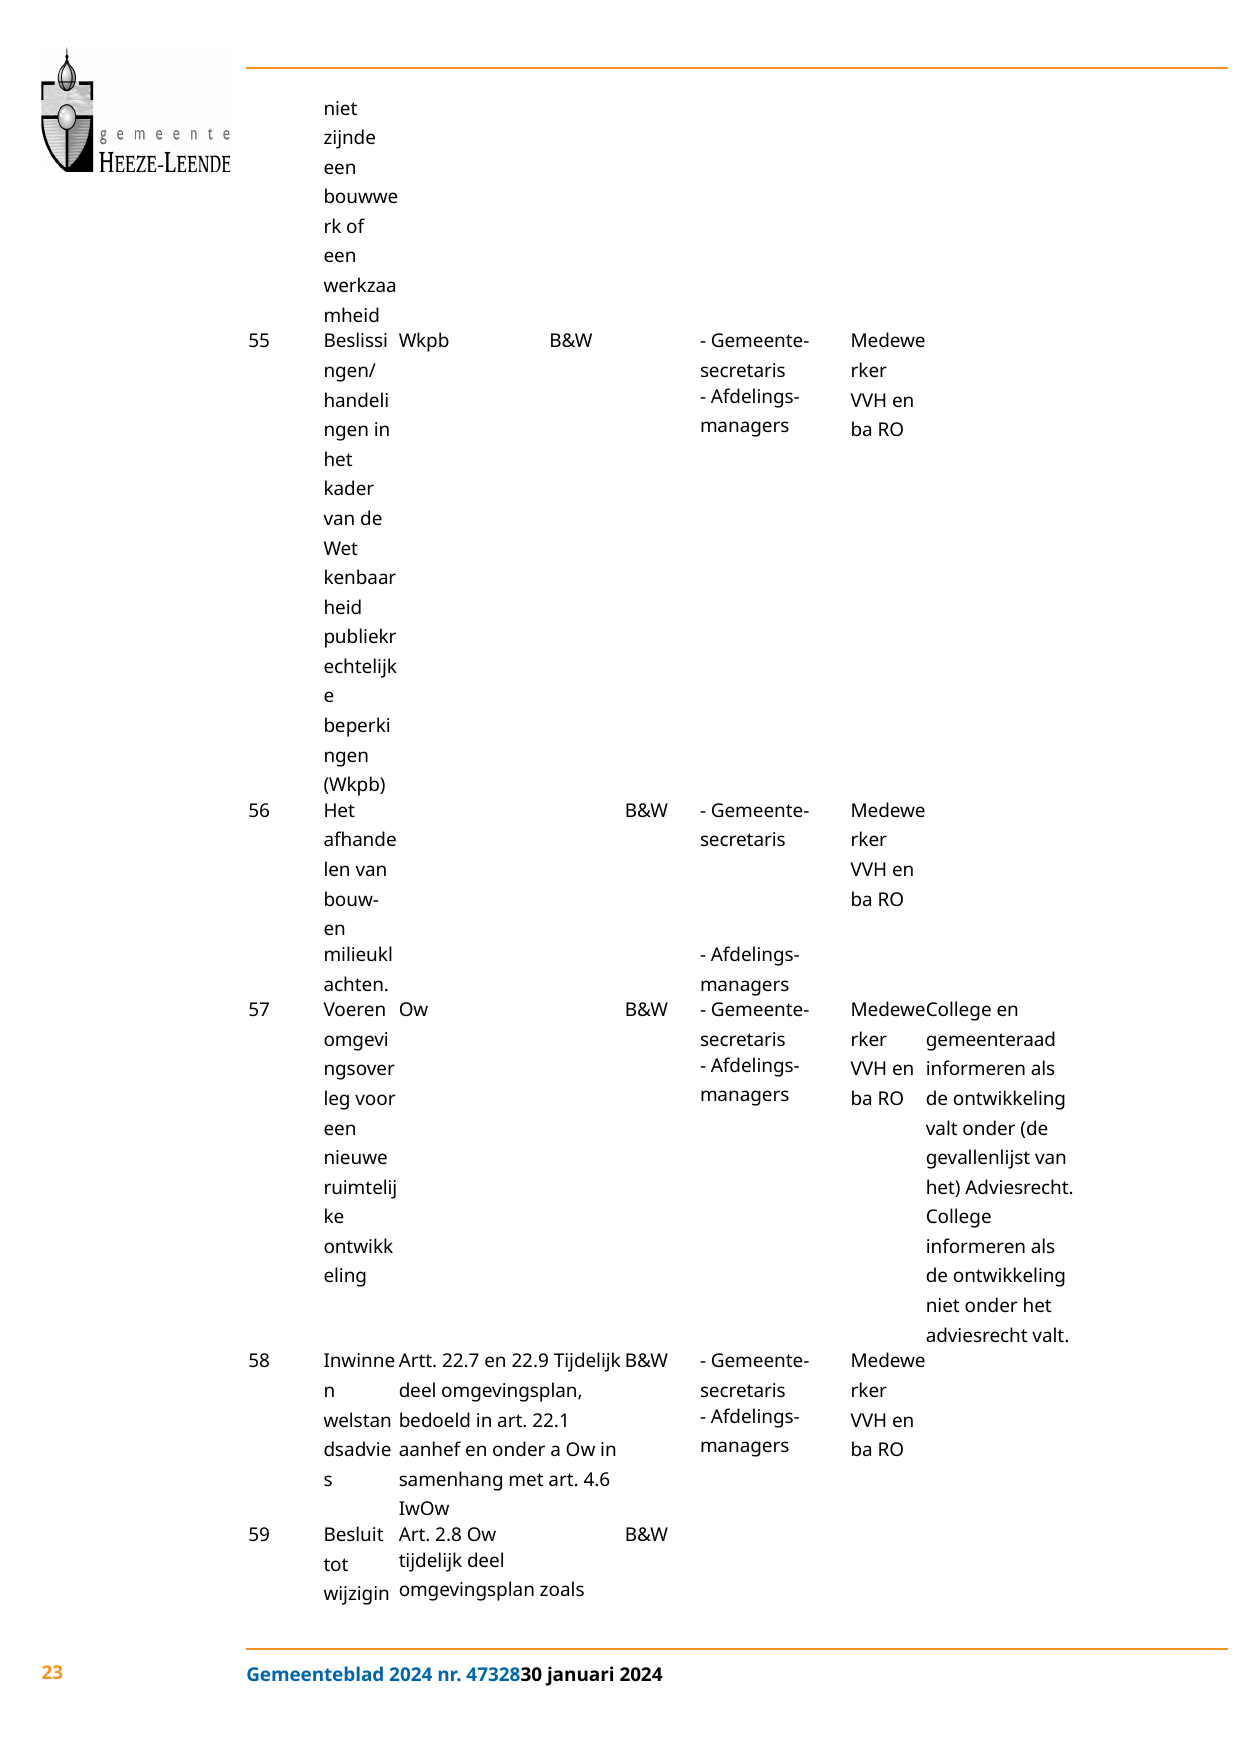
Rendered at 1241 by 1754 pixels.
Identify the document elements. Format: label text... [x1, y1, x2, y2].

table_cell Medewerker VVH en ba RO [850, 797, 926, 996]
table_cell Medewerker VVH en ba RO [850, 1348, 926, 1521]
table_cell niet zijnde een bouwwerk of een werkzaamheid [323, 95, 398, 328]
table_cell [926, 797, 1076, 996]
table_cell - Afdelings-managers [700, 941, 850, 996]
table_cell - Gemeente-secretaris [700, 996, 850, 1052]
table_cell [926, 1521, 1076, 1606]
table_cell Het afhandelen van bouw- en [323, 797, 398, 941]
table_cell [926, 95, 1076, 328]
table_cell [549, 95, 700, 328]
table_cell 55 [248, 328, 323, 797]
table_cell Medewerker VVH en ba RO [850, 328, 926, 797]
table_cell Artt. 22.7 en 22.9 Tijdelijk deel omgevingsplan, bedoeld in art. 22.1 aanhef en onder a Ow in samenhang met art. 4.6 IwOw [399, 1348, 624, 1521]
table_cell B&W [549, 328, 700, 797]
table_cell B&W [625, 797, 700, 996]
picture [41, 47, 231, 172]
table_cell [926, 1348, 1076, 1521]
table_cell [850, 1521, 926, 1606]
table_cell Beslissingen/handelingen in het kader van de Wet kenbaarheid publiekrechtelijke beperkingen (Wkpb) [323, 328, 398, 797]
table_cell [399, 797, 624, 996]
table_cell B&W [625, 1521, 700, 1606]
table_cell College en gemeenteraad informeren als de ontwikkeling valt onder (de gevallenlijst van het) Adviesrecht. College informeren als de ontwikkeling niet onder het adviesrecht valt. [926, 996, 1076, 1348]
table_cell B&W [625, 1348, 700, 1521]
table_cell Wkpb [399, 328, 549, 797]
table_cell [399, 95, 549, 328]
table_cell Besluit tot wijzigin [323, 1521, 398, 1606]
table_cell [700, 95, 850, 328]
table_cell tijdelijk deel omgevingsplan zoals [399, 1547, 624, 1606]
table_cell 57 [248, 996, 323, 1348]
table_cell - Afdelings-managers [700, 383, 850, 797]
table_cell 59 [248, 1521, 323, 1606]
table_cell 56 [248, 797, 323, 996]
table_cell - Gemeente-secretaris [700, 328, 850, 383]
table_cell - Afdelings-managers [700, 1052, 850, 1348]
table_cell 58 [248, 1348, 323, 1521]
table_cell [248, 95, 323, 328]
table_cell Voeren omgevingsoverleg voor een nieuwe ruimtelijke ontwikkeling [323, 996, 398, 1348]
table_cell - Gemeente-secretaris [700, 797, 850, 941]
table_cell Art. 2.8 Ow [399, 1521, 624, 1547]
table_cell milieuklachten. [323, 941, 398, 996]
table_cell Medewerker VVH en ba RO [850, 996, 926, 1348]
table_cell [850, 95, 926, 328]
table_cell Inwinnen welstandsadvies [323, 1348, 398, 1521]
table_cell Ow [399, 996, 624, 1348]
table_cell B&W [625, 996, 700, 1348]
table_cell [926, 328, 1076, 797]
table_cell - Gemeente-secretaris [700, 1348, 850, 1403]
table_cell [700, 1521, 850, 1606]
table_cell - Afdelings-managers [700, 1403, 850, 1521]
